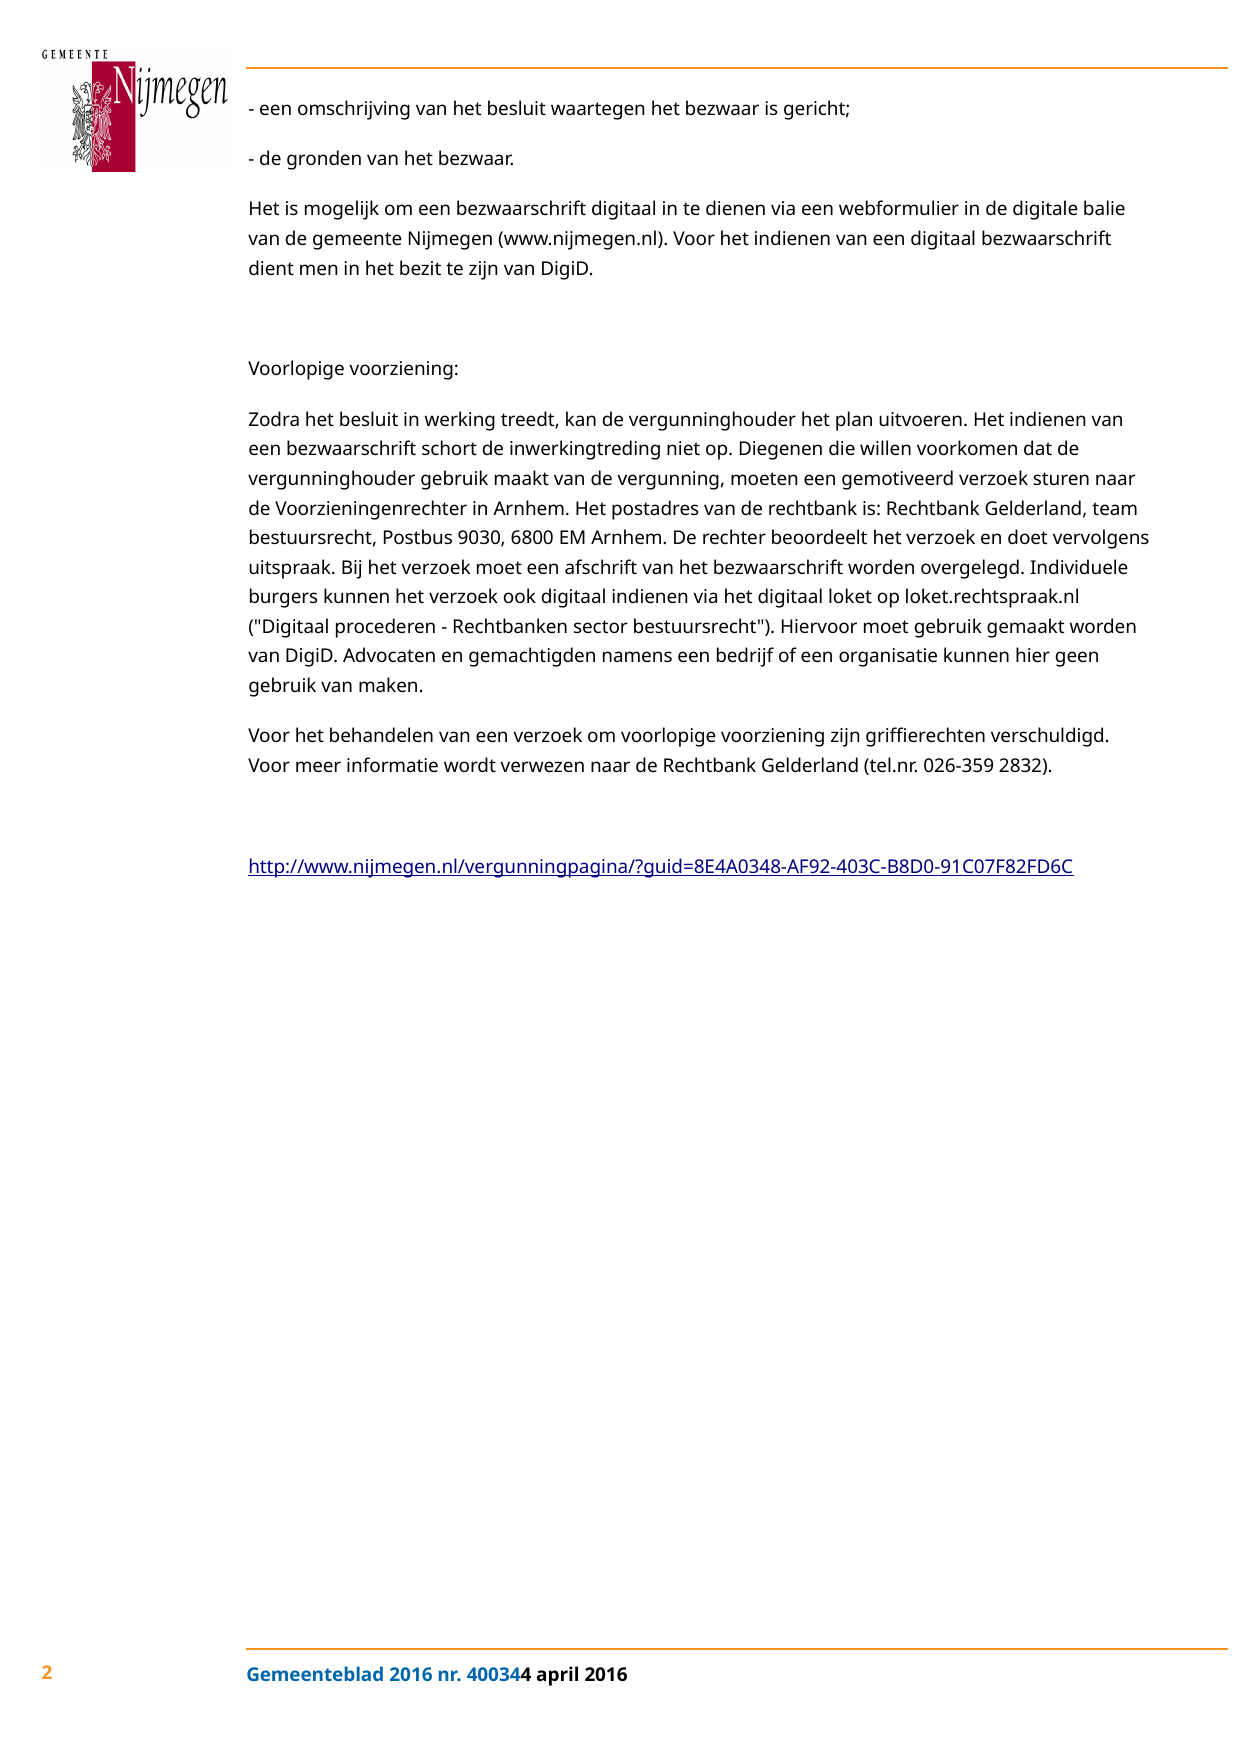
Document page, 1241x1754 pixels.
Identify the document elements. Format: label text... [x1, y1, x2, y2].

text Voorlopige voorziening: [248, 356, 1152, 381]
text - de gronden van het bezwaar. [248, 145, 1152, 171]
text Het is mogelijk om een bezwaarschrift digitaal in te dienen via een webformulier in de digitale balie van de gemeente Nijmegen (www.nijmegen.nl). Voor het indienen van een digitaal bezwaarschrift dient men in het bezit te zijn van DigiD. [248, 196, 1152, 281]
text Zodra het besluit in werking treedt, kan de vergunninghouder het plan uitvoeren. Het indienen van een bezwaarschrift schort de inwerkingtreding niet op. Diegenen die willen voorkomen dat de vergunninghouder gebruik maakt van de vergunning, moeten een gemotiveerd verzoek sturen naar de Voorzieningenrechter in Arnhem. Het postadres van de rechtbank is: Rechtbank Gelderland, team bestuursrecht, Postbus 9030, 6800 EM Arnhem. De rechter beoordeelt het verzoek en doet vervolgens uitspraak. Bij het verzoek moet een afschrift van het bezwaarschrift worden overgelegd. Individuele burgers kunnen het verzoek ook digitaal indienen via het digitaal loket op loket.rechtspraak.nl ("Digitaal procederen - Rechtbanken sector bestuursrecht"). Hiervoor moet gebruik gemaakt worden van DigiD. Advocaten en gemachtigden namens een bedrijf of een organisatie kunnen hier geen gebruik van maken. [248, 406, 1152, 698]
text http://www.nijmegen.nl/vergunningpagina/?guid=8E4A0348-AF92-403C-B8D0-91C07F82FD6C [248, 853, 1152, 879]
picture [41, 47, 231, 172]
text Voor het behandelen van een verzoek om voorlopige voorziening zijn griffierechten verschuldigd. Voor meer informatie wordt verwezen naar de Rechtbank Gelderland (tel.nr. 026-359 2832). [248, 723, 1152, 778]
text - een omschrijving van het besluit waartegen het bezwaar is gericht; [248, 95, 1152, 121]
